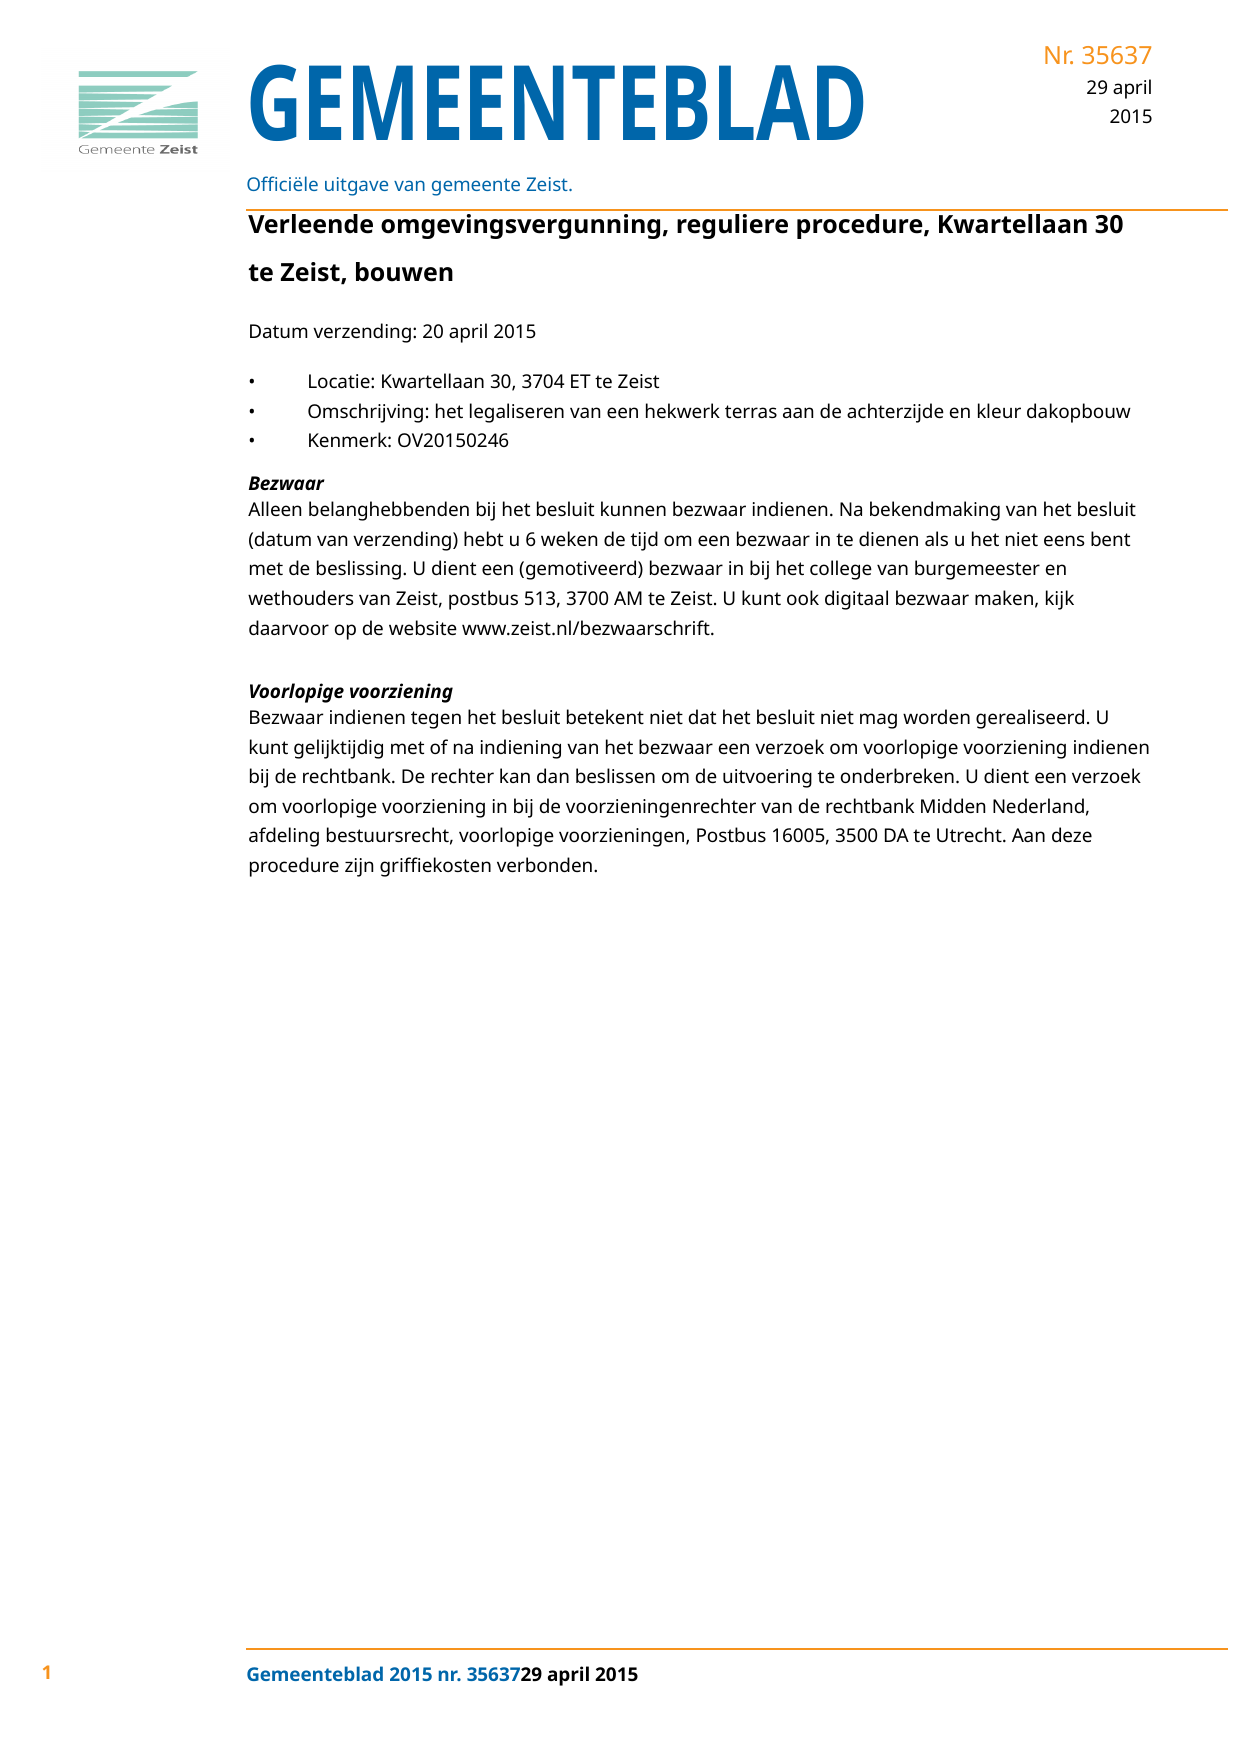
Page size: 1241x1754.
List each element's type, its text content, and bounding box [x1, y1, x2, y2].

text Alleen belanghebbenden bij het besluit kunnen bezwaar indienen. Na bekendmaking van het besluit (datum van verzending) hebt u 6 weken de tijd om een bezwaar in te dienen als u het niet eens bent met de beslissing. U dient een (gemotiveerd) bezwaar in bij het college van burgemeester en wethouders van Zeist, postbus 513, 3700 AM te Zeist. U kunt ook digitaal bezwaar maken, kijk daarvoor op de website www.zeist.nl/bezwaarschrift. [248, 496, 1152, 640]
list Omschrijving: het legaliseren van een hekwerk terras aan de achterzijde en kleur dakopbouw [248, 398, 1152, 424]
text Datum verzending: 20 april 2015 [248, 318, 1152, 344]
list Locatie: Kwartellaan 30, 3704 ET te Zeist [248, 368, 1152, 394]
list Kenmerk: OV20150246 [248, 427, 1152, 453]
text Bezwaar indienen tegen het besluit betekent niet dat het besluit niet mag worden gerealiseerd. U kunt gelijktijdig met of na indiening van het bezwaar een verzoek om voorlopige voorziening indienen bij de rechtbank. De rechter kan dan beslissen om de uitvoering te onderbreken. U dient een verzoek om voorlopige voorziening in bij de voorzieningenrechter van de rechtbank Midden Nederland, afdeling bestuursrecht, voorlopige voorzieningen, Postbus 16005, 3500 DA te Utrecht. Aan deze procedure zijn griffiekosten verbonden. [248, 704, 1152, 878]
text Verleende omgevingsvergunning, reguliere procedure, Kwartellaan 30 te Zeist, bouwen [248, 211, 1152, 288]
text Bezwaar [248, 471, 1152, 496]
text Voorlopige voorziening [248, 679, 1152, 704]
picture [41, 47, 231, 172]
